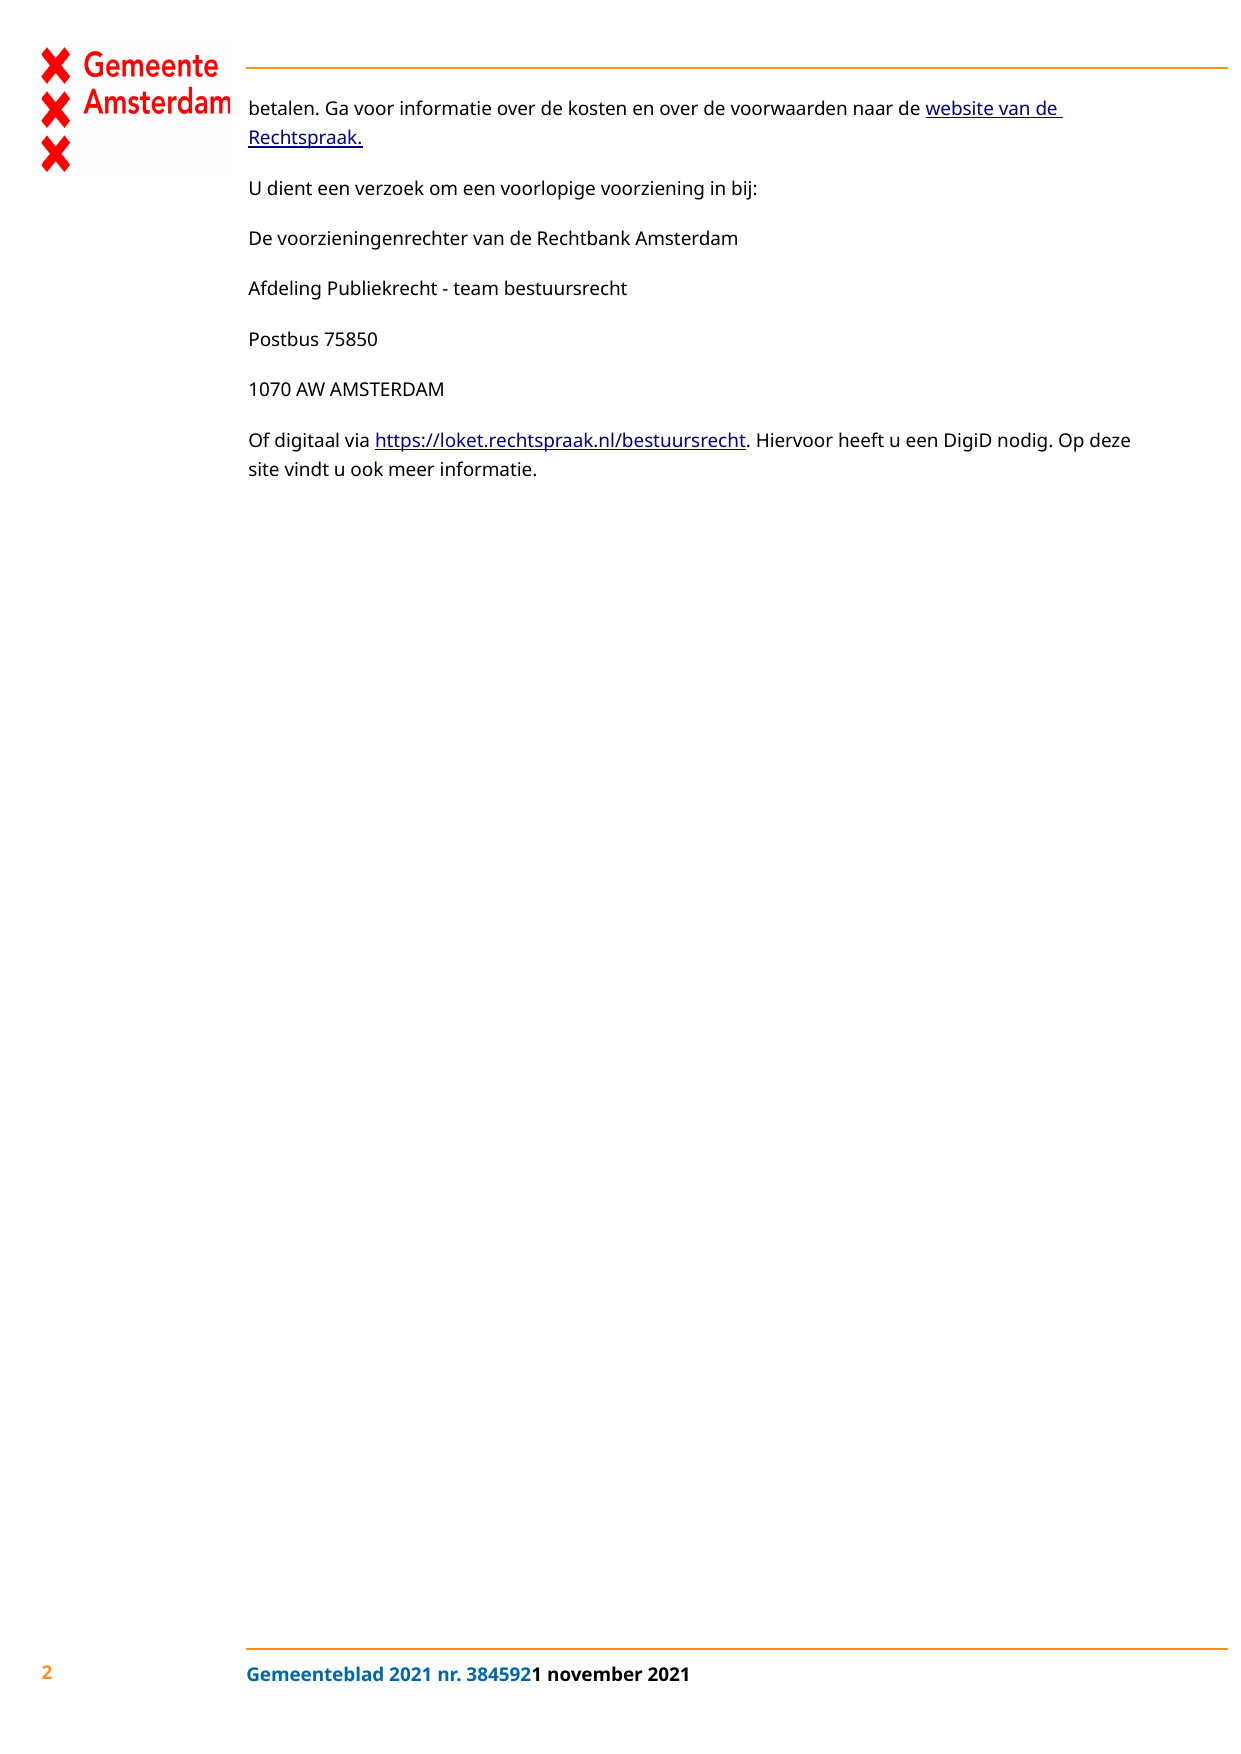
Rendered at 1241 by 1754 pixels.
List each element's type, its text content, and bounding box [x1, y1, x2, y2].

text U dient een verzoek om een voorlopige voorziening in bij: [248, 175, 1152, 201]
text Of digitaal via https://loket.rechtspraak.nl/bestuursrecht. Hiervoor heeft u een DigiD nodig. Op deze site vindt u ook meer informatie. [248, 427, 1152, 482]
text De voorzieningenrechter van de Rechtbank Amsterdam [248, 225, 1152, 251]
text 1070 AW AMSTERDAM [248, 376, 1152, 402]
text Postbus 75850 [248, 326, 1152, 352]
picture [41, 47, 231, 172]
text Afdeling Publiekrecht - team bestuursrecht [248, 276, 1152, 301]
text betalen. Ga voor informatie over de kosten en over de voorwaarden naar de website van de Rechtspraak. [248, 95, 1152, 150]
